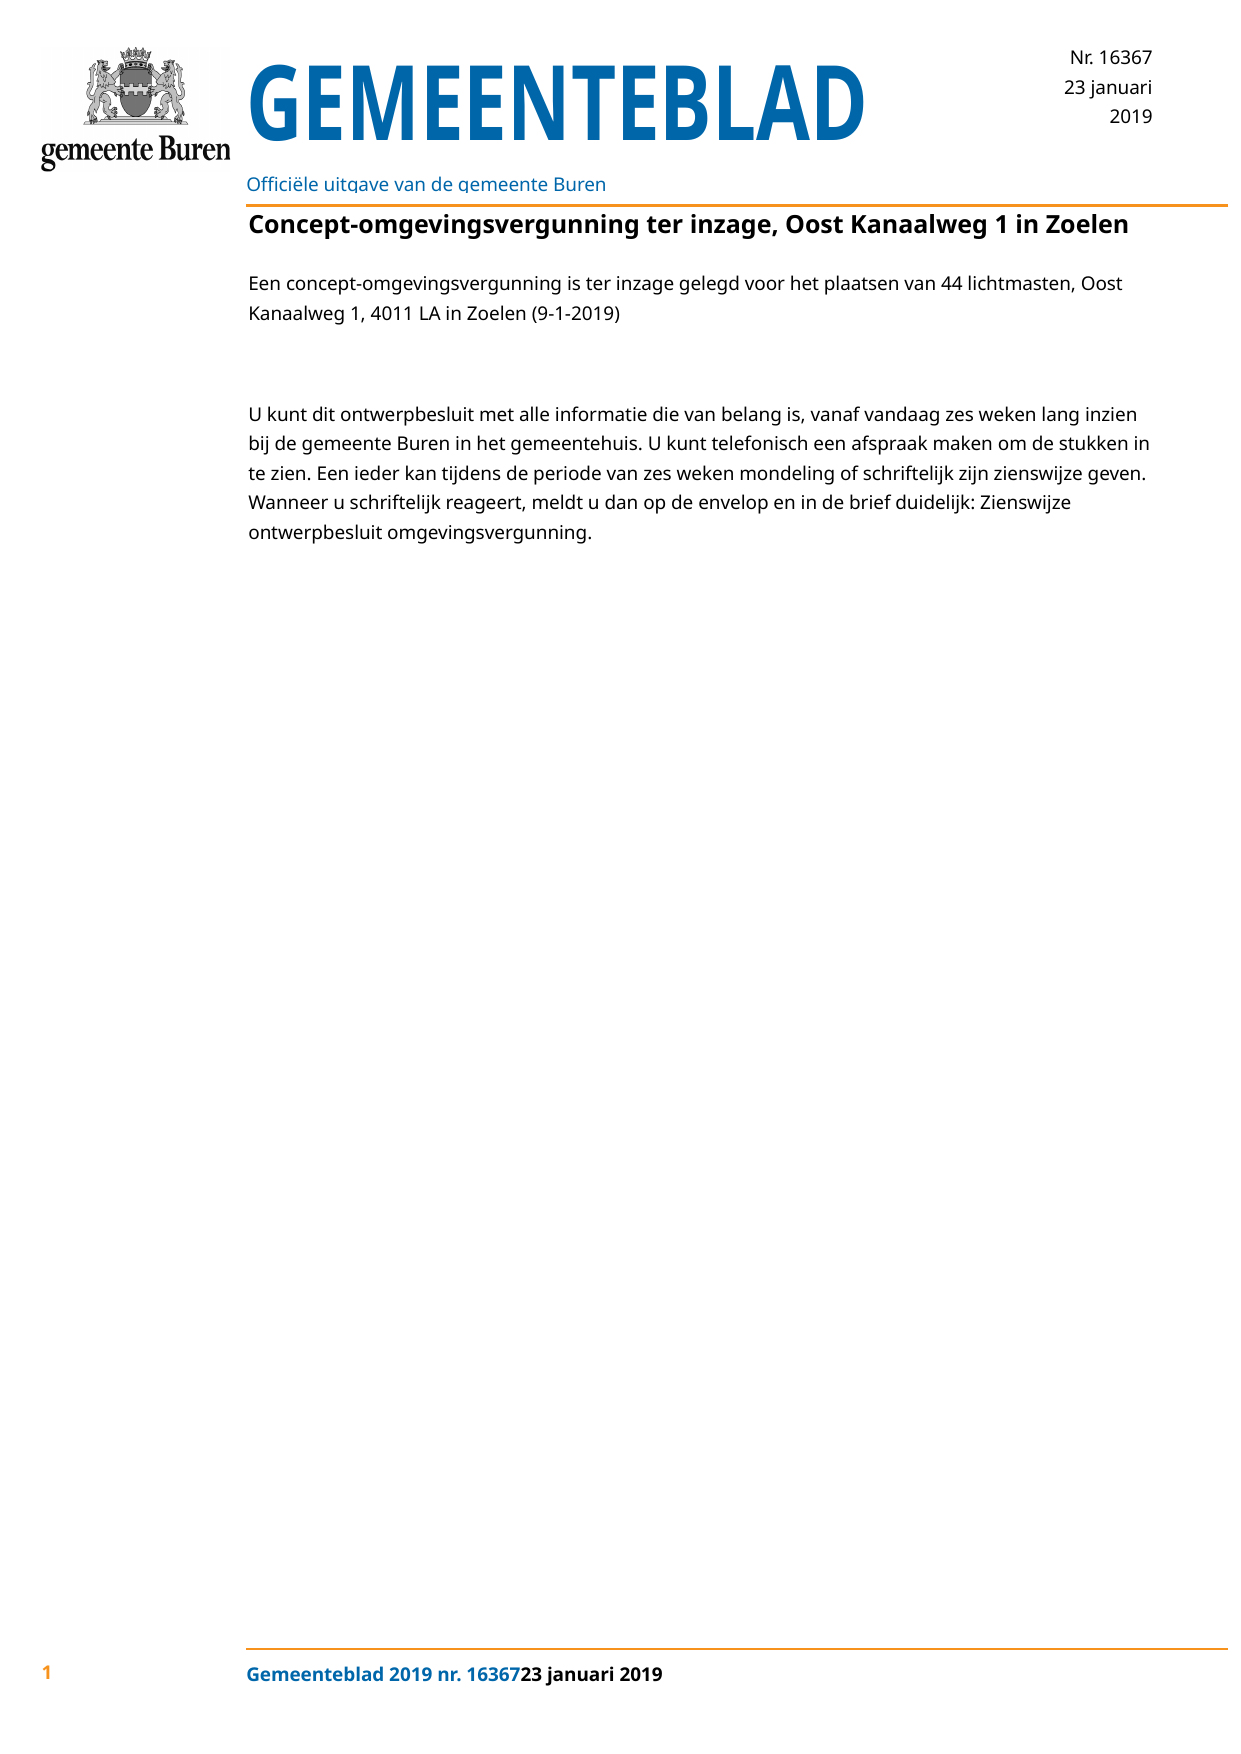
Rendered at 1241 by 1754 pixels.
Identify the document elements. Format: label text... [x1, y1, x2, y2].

picture [41, 47, 231, 172]
text Een concept-omgevingsvergunning is ter inzage gelegd voor het plaatsen van 44 lichtmasten, Oost Kanaalweg 1, 4011 LA in Zoelen (9-1-2019) [248, 270, 1152, 326]
text U kunt dit ontwerpbesluit met alle informatie die van belang is, vanaf vandaag zes weken lang inzien bij de gemeente Buren in het gemeentehuis. U kunt telefonisch een afspraak maken om de stukken in te zien. Een ieder kan tijdens de periode van zes weken mondeling of schriftelijk zijn zienswijze geven. Wanneer u schriftelijk reageert, meldt u dan op de envelop en in de brief duidelijk: Zienswijze ontwerpbesluit omgevingsvergunning. [248, 401, 1152, 545]
text Concept-omgevingsvergunning ter inzage, Oost Kanaalweg 1 in Zoelen [248, 207, 1152, 241]
